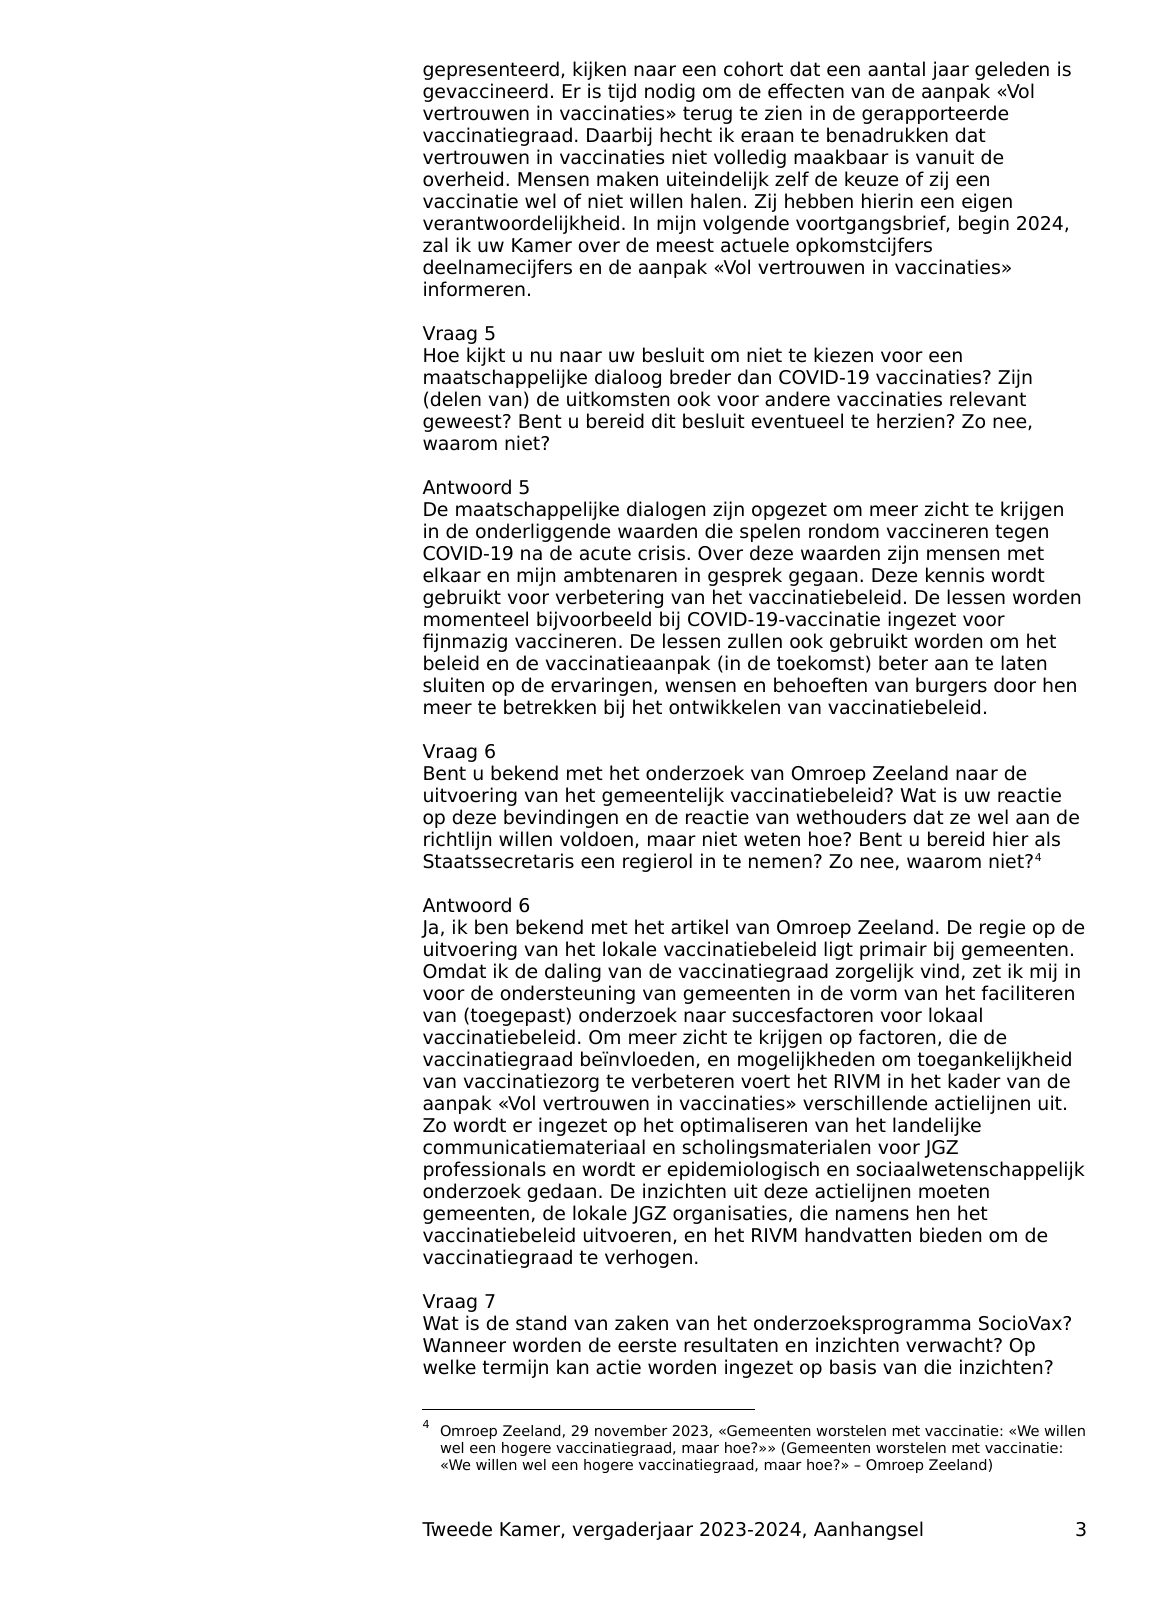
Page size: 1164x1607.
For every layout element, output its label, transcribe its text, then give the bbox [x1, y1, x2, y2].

text Hoe kijkt u nu naar uw besluit om niet te kiezen voor een maatschappelijke dialoog breder dan COVID-19 vaccinaties? Zijn (delen van) de uitkomsten ook voor andere vaccinaties relevant geweest? Bent u bereid dit besluit eventueel te herzien? Zo nee, waarom niet? [422, 345, 1087, 455]
text Vraag 7 [422, 1291, 1087, 1313]
text Ja, ik ben bekend met het artikel van Omroep Zeeland. De regie op de uitvoering van het lokale vaccinatiebeleid ligt primair bij gemeenten. Omdat ik de daling van de vaccinatiegraad zorgelijk vind, zet ik mij in voor de ondersteuning van gemeenten in de vorm van het faciliteren van (toegepast) onderzoek naar succesfactoren voor lokaal vaccinatiebeleid. Om meer zicht te krijgen op factoren, die de vaccinatiegraad beïnvloeden, en mogelijkheden om toegankelijkheid van vaccinatiezorg te verbeteren voert het RIVM in het kader van de aanpak «Vol vertrouwen in vaccinaties» verschillende actielijnen uit. Zo wordt er ingezet op het optimaliseren van het landelijke communicatiemateriaal en scholingsmaterialen voor JGZ professionals en wordt er epidemiologisch en sociaalwetenschappelijk onderzoek gedaan. De inzichten uit deze actielijnen moeten gemeenten, de lokale JGZ organisaties, die namens hen het vaccinatiebeleid uitvoeren, en het RIVM handvatten bieden om de vaccinatiegraad te verhogen. [422, 917, 1087, 1269]
text Vraag 6 [422, 741, 1087, 763]
text De maatschappelijke dialogen zijn opgezet om meer zicht te krijgen in de onderliggende waarden die spelen rondom vaccineren tegen COVID-19 na de acute crisis. Over deze waarden zijn mensen met elkaar en mijn ambtenaren in gesprek gegaan. Deze kennis wordt gebruikt voor verbetering van het vaccinatiebeleid. De lessen worden momenteel bijvoorbeeld bij COVID-19-vaccinatie ingezet voor fijnmazig vaccineren. De lessen zullen ook gebruikt worden om het beleid en de vaccinatieaanpak (in de toekomst) beter aan te laten sluiten op de ervaringen, wensen en behoeften van burgers door hen meer te betrekken bij het ontwikkelen van vaccinatiebeleid. [422, 499, 1087, 719]
text Antwoord 6 [422, 895, 1087, 917]
text Wat is de stand van zaken van het onderzoeksprogramma SocioVax? Wanneer worden de eerste resultaten en inzichten verwacht? Op welke termijn kan actie worden ingezet op basis van die inzichten? [422, 1313, 1087, 1379]
text Antwoord 5 [422, 477, 1087, 499]
text Bent u bekend met het onderzoek van Omroep Zeeland naar de uitvoering van het gemeentelijk vaccinatiebeleid? Wat is uw reactie op deze bevindingen en de reactie van wethouders dat ze wel aan de richtlijn willen voldoen, maar niet weten hoe? Bent u bereid hier als Staatssecretaris een regierol in te nemen? Zo nee, waarom niet? [422, 763, 1087, 873]
text Vraag 5 [422, 323, 1087, 345]
text gepresenteerd, kijken naar een cohort dat een aantal jaar geleden is gevaccineerd. Er is tijd nodig om de effecten van de aanpak «Vol vertrouwen in vaccinaties» terug te zien in de gerapporteerde vaccinatiegraad. Daarbij hecht ik eraan te benadrukken dat vertrouwen in vaccinaties niet volledig maakbaar is vanuit de overheid. Mensen maken uiteindelijk zelf de keuze of zij een vaccinatie wel of niet willen halen. Zij hebben hierin een eigen verantwoordelijkheid. In mijn volgende voortgangsbrief, begin 2024, zal ik uw Kamer over de meest actuele opkomstcijfers deelnamecijfers en de aanpak «Vol vertrouwen in vaccinaties» informeren. [422, 59, 1087, 301]
text Omroep Zeeland, 29 november 2023, «Gemeenten worstelen met vaccinatie: «We willen wel een hogere vaccinatiegraad, maar hoe?»» (Gemeenten worstelen met vaccinatie: «We willen wel een hogere vaccinatiegraad, maar hoe?» – Omroep Zeeland) [422, 1418, 1087, 1474]
